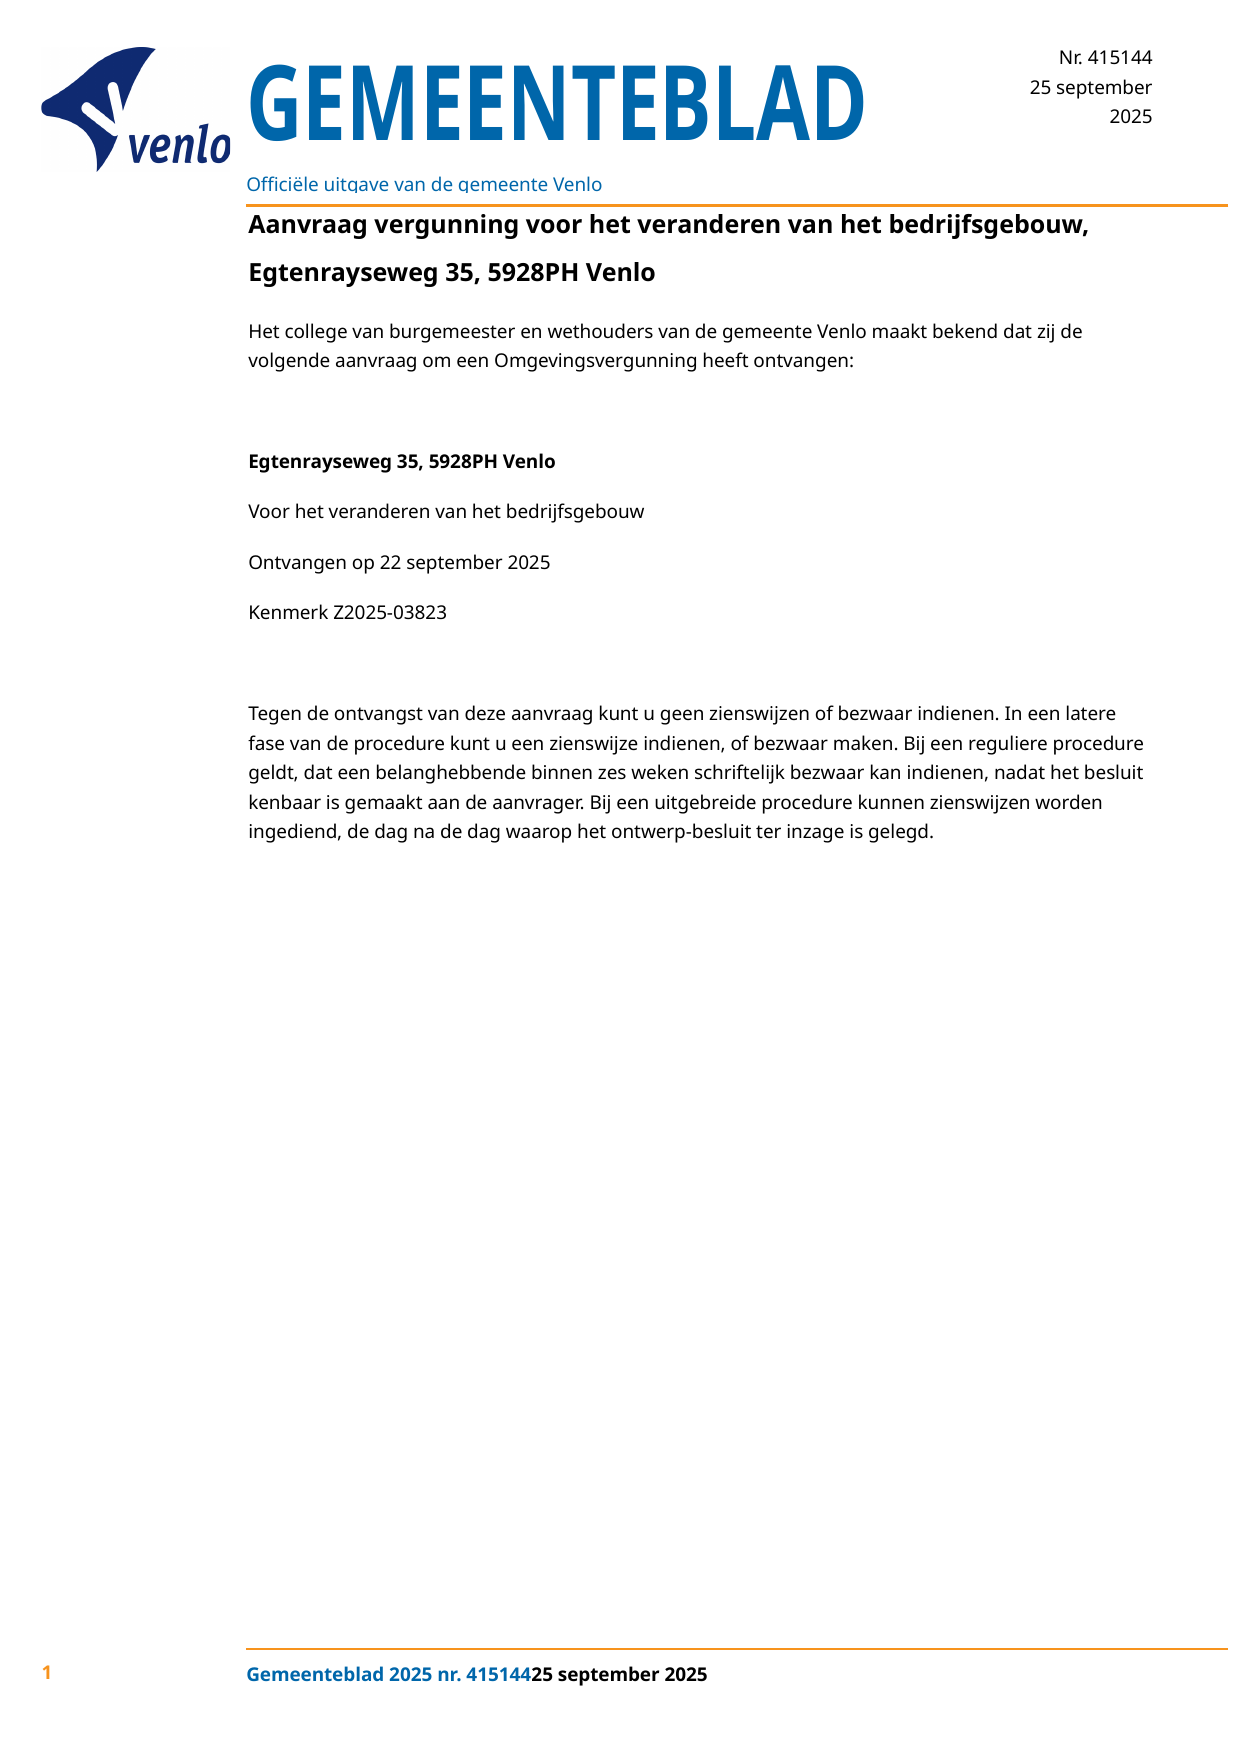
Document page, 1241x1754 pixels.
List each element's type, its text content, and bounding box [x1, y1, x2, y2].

picture [41, 47, 231, 172]
text Voor het veranderen van het bedrijfsgebouw [248, 499, 1152, 524]
text Egtenrayseweg 35, 5928PH Venlo [248, 448, 1152, 474]
text Het college van burgemeester en wethouders van de gemeente Venlo maakt bekend dat zij de volgende aanvraag om een Omgevingsvergunning heeft ontvangen: [248, 318, 1152, 373]
text Ontvangen op 22 september 2025 [248, 549, 1152, 575]
text Aanvraag vergunning voor het veranderen van het bedrijfsgebouw, Egtenrayseweg 35, 5928PH Venlo [248, 207, 1152, 288]
text Kenmerk Z2025-03823 [248, 599, 1152, 625]
text Tegen de ontvangst van deze aanvraag kunt u geen zienswijzen of bezwaar indienen. In een latere fase van de procedure kunt u een zienswijze indienen, of bezwaar maken. Bij een reguliere procedure geldt, dat een belanghebbende binnen zes weken schriftelijk bezwaar kan indienen, nadat het besluit kenbaar is gemaakt aan de aanvrager. Bij een uitgebreide procedure kunnen zienswijzen worden ingediend, de dag na de dag waarop het ontwerp-besluit ter inzage is gelegd. [248, 700, 1152, 844]
